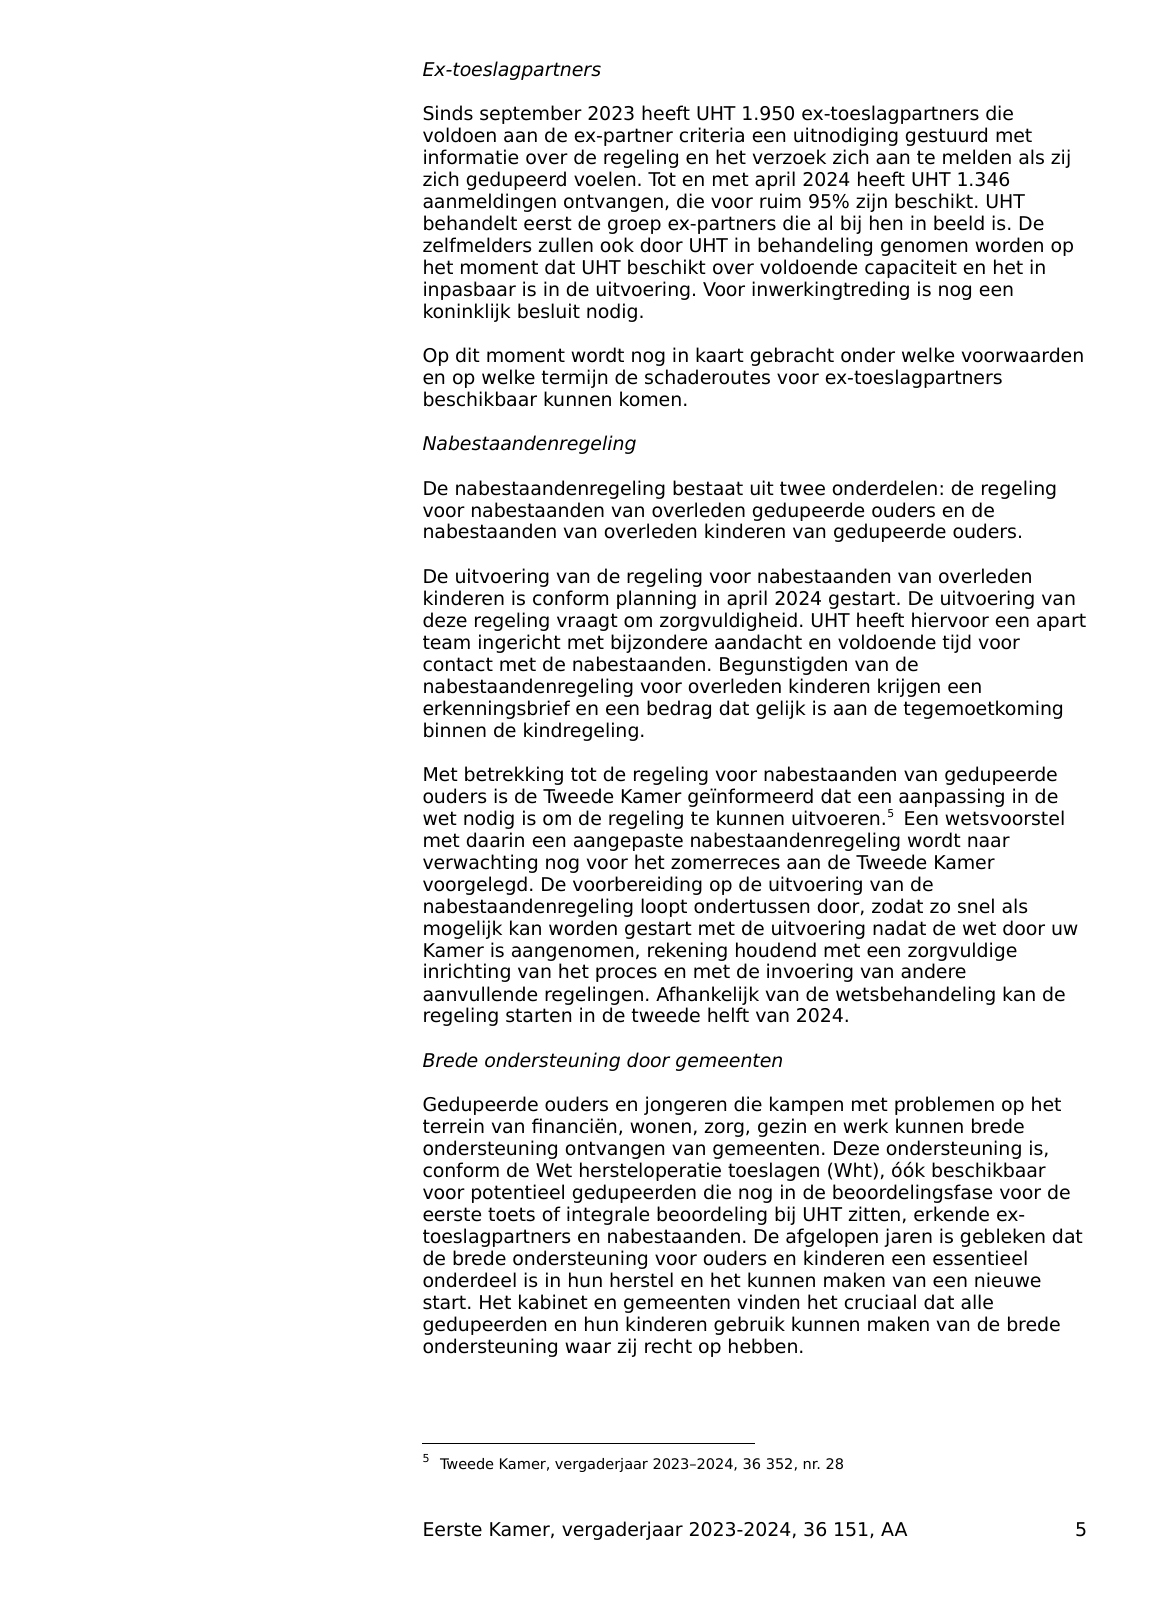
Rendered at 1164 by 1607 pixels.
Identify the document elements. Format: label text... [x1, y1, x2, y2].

text Tweede Kamer, vergaderjaar 2023–2024, 36 352, nr. 28 [422, 1452, 1087, 1474]
text De nabestaandenregeling bestaat uit twee onderdelen: de regeling voor nabestaanden van overleden gedupeerde ouders en de nabestaanden van overleden kinderen van gedupeerde ouders. [422, 477, 1087, 543]
text Sinds september 2023 heeft UHT 1.950 ex-toeslagpartners die voldoen aan de ex-partner criteria een uitnodiging gestuurd met informatie over de regeling en het verzoek zich aan te melden als zij zich gedupeerd voelen. Tot en met april 2024 heeft UHT 1.346 aanmeldingen ontvangen, die voor ruim 95% zijn beschikt. UHT behandelt eerst de groep ex-partners die al bij hen in beeld is. De zelfmelders zullen ook door UHT in behandeling genomen worden op het moment dat UHT beschikt over voldoende capaciteit en het in inpasbaar is in de uitvoering. Voor inwerkingtreding is nog een koninklijk besluit nodig. [422, 103, 1087, 323]
subtitle Brede ondersteuning door gemeenten [422, 1049, 1087, 1072]
text Met betrekking tot de regeling voor nabestaanden van gedupeerde ouders is de Tweede Kamer geïnformeerd dat een aanpassing in de wet nodig is om de regeling te kunnen uitvoeren. Een wetsvoorstel met daarin een aangepaste nabestaandenregeling wordt naar verwachting nog voor het zomerreces aan de Tweede Kamer voorgelegd. De voorbereiding op de uitvoering van de nabestaandenregeling loopt ondertussen door, zodat zo snel als mogelijk kan worden gestart met de uitvoering nadat de wet door uw Kamer is aangenomen, rekening houdend met een zorgvuldige inrichting van het proces en met de invoering van andere aanvullende regelingen. Afhankelijk van de wetsbehandeling kan de regeling starten in de tweede helft van 2024. [422, 764, 1087, 1027]
text Gedupeerde ouders en jongeren die kampen met problemen op het terrein van financiën, wonen, zorg, gezin en werk kunnen brede ondersteuning ontvangen van gemeenten. Deze ondersteuning is, conform de Wet hersteloperatie toeslagen (Wht), óók beschikbaar voor potentieel gedupeerden die nog in de beoordelingsfase voor de eerste toets of integrale beoordeling bij UHT zitten, erkende ex-toeslagpartners en nabestaanden. De afgelopen jaren is gebleken dat de brede ondersteuning voor ouders en kinderen een essentieel onderdeel is in hun herstel en het kunnen maken van een nieuwe start. Het kabinet en gemeenten vinden het cruciaal dat alle gedupeerden en hun kinderen gebruik kunnen maken van de brede ondersteuning waar zij recht op hebben. [422, 1094, 1087, 1357]
subtitle Nabestaandenregeling [422, 433, 1087, 455]
text Op dit moment wordt nog in kaart gebracht onder welke voorwaarden en op welke termijn de schaderoutes voor ex-toeslagpartners beschikbaar kunnen komen. [422, 345, 1087, 411]
subtitle Ex-toeslagpartners [422, 59, 1087, 81]
text De uitvoering van de regeling voor nabestaanden van overleden kinderen is conform planning in april 2024 gestart. De uitvoering van deze regeling vraagt om zorgvuldigheid. UHT heeft hiervoor een apart team ingericht met bijzondere aandacht en voldoende tijd voor contact met de nabestaanden. Begunstigden van de nabestaandenregeling voor overleden kinderen krijgen een erkenningsbrief en een bedrag dat gelijk is aan de tegemoetkoming binnen de kindregeling. [422, 566, 1087, 741]
